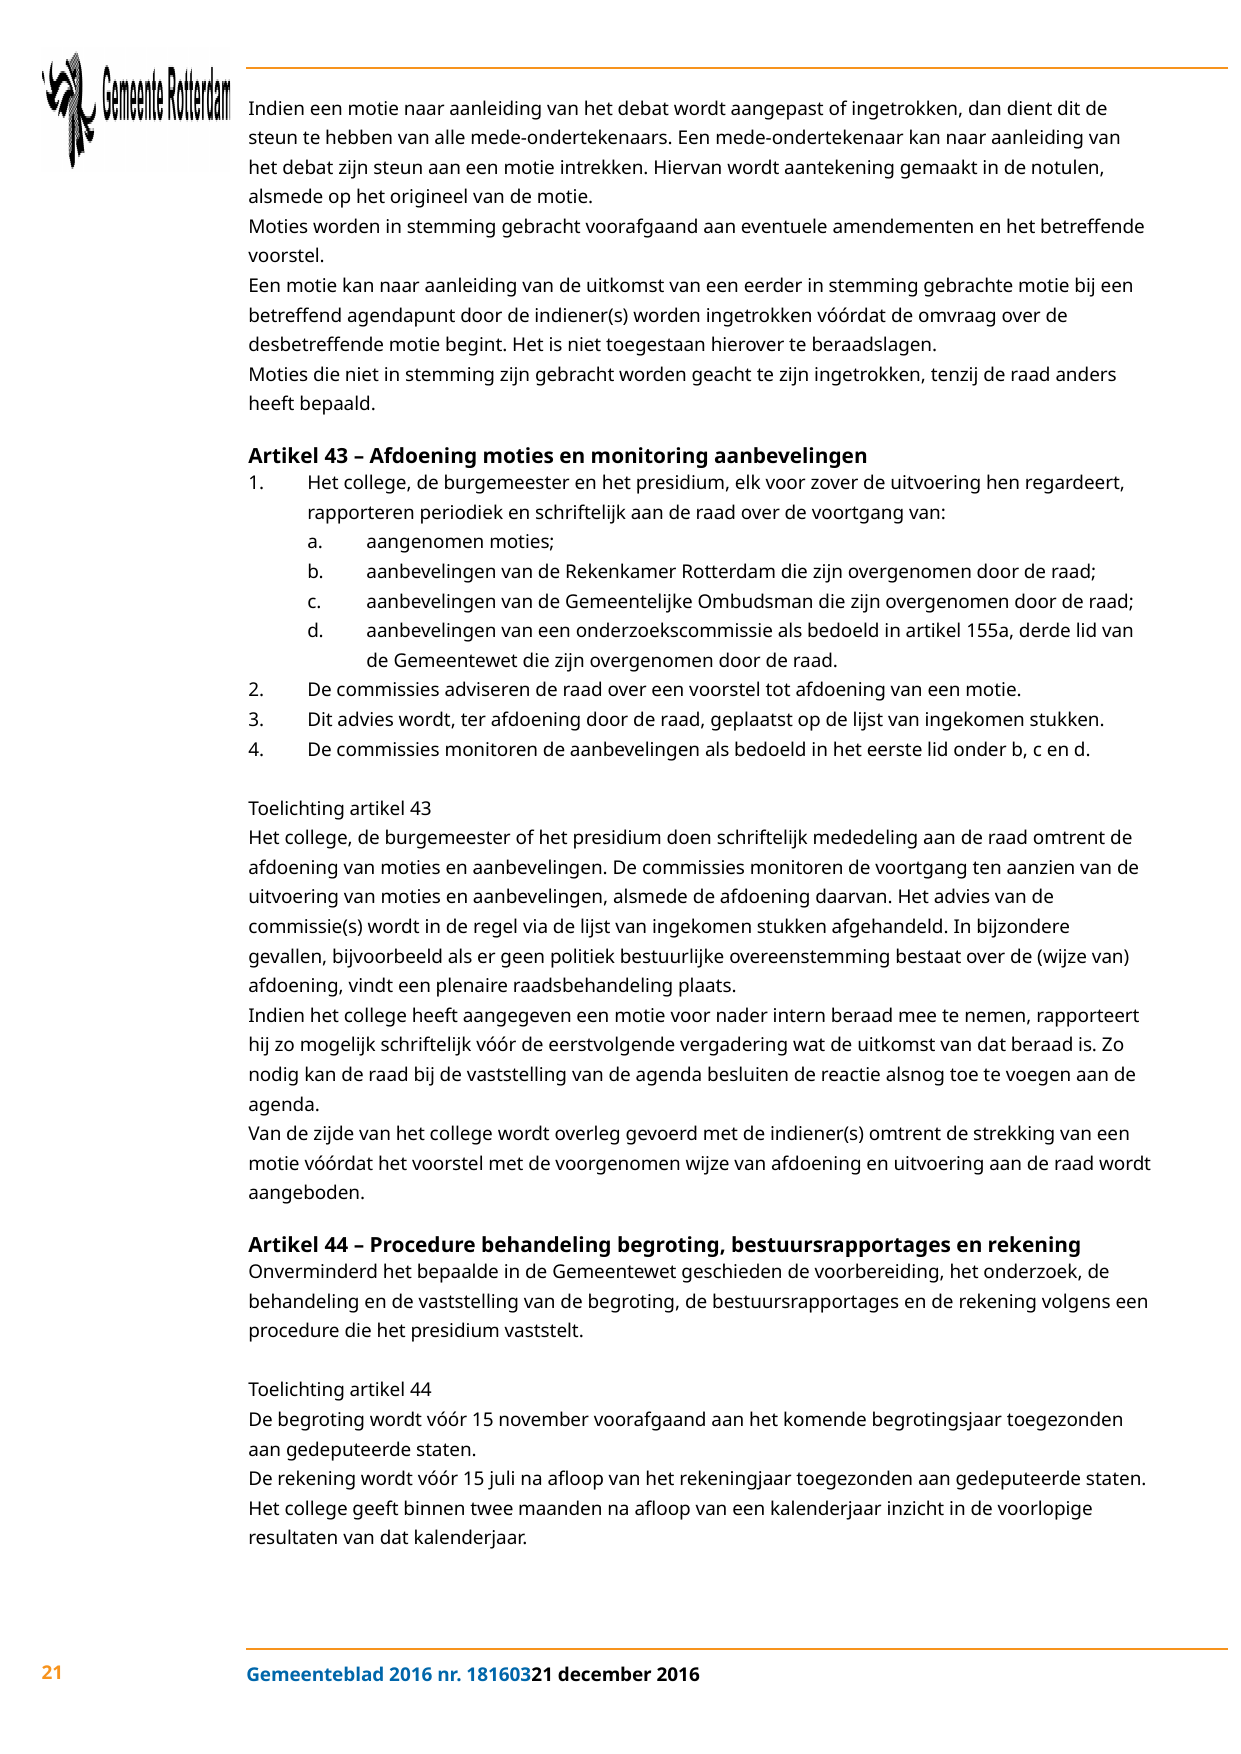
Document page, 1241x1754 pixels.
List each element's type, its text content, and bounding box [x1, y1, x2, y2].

picture [41, 47, 231, 172]
list aangenomen moties; [307, 529, 1152, 554]
text Het college, de burgemeester of het presidium doen schriftelijk mededeling aan de raad omtrent de afdoening van moties en aanbevelingen. De commissies monitoren de voortgang ten aanzien van de uitvoering van moties en aanbevelingen, alsmede de afdoening daarvan. Het advies van de commissie(s) wordt in de regel via de lijst van ingekomen stukken afgehandeld. In bijzondere gevallen, bijvoorbeeld als er geen politiek bestuurlijke overeenstemming bestaat over de (wijze van) afdoening, vindt een plenaire raadsbehandeling plaats. [248, 824, 1152, 998]
text Toelichting artikel 43 [248, 795, 1152, 821]
list aanbevelingen van de Rekenkamer Rotterdam die zijn overgenomen door de raad; [307, 558, 1152, 584]
text De rekening wordt vóór 15 juli na afloop van het rekeningjaar toegezonden aan gedeputeerde staten. [248, 1465, 1152, 1491]
text Artikel 44 – Procedure behandeling begroting, bestuursrapportages en rekening [248, 1230, 1152, 1258]
list Het college, de burgemeester en het presidium, elk voor zover de uitvoering hen regardeert, rapporteren periodiek en schriftelijk aan de raad over de voortgang van: [248, 469, 1152, 525]
text Artikel 43 – Afdoening moties en monitoring aanbevelingen [248, 441, 1152, 469]
list aanbevelingen van de Gemeentelijke Ombudsman die zijn overgenomen door de raad; [307, 588, 1152, 613]
text De begroting wordt vóór 15 november voorafgaand aan het komende begrotingsjaar toegezonden aan gedeputeerde staten. [248, 1406, 1152, 1462]
text Van de zijde van het college wordt overleg gevoerd met de indiener(s) omtrent de strekking van een motie vóórdat het voorstel met de voorgenomen wijze van afdoening en uitvoering aan de raad wordt aangeboden. [248, 1120, 1152, 1205]
list De commissies adviseren de raad over een voorstel tot afdoening van een motie. [248, 677, 1152, 702]
text Onverminderd het bepaalde in de Gemeentewet geschieden de voorbereiding, het onderzoek, de behandeling en de vaststelling van de begroting, de bestuursrapportages en de rekening volgens een procedure die het presidium vaststelt. [248, 1258, 1152, 1343]
text Indien een motie naar aanleiding van het debat wordt aangepast of ingetrokken, dan dient dit de steun te hebben van alle mede-ondertekenaars. Een mede-ondertekenaar kan naar aanleiding van het debat zijn steun aan een motie intrekken. Hiervan wordt aantekening gemaakt in de notulen, alsmede op het origineel van de motie. [248, 95, 1152, 209]
text Moties worden in stemming gebracht voorafgaand aan eventuele amendementen en het betreffende voorstel. [248, 213, 1152, 268]
text Het college geeft binnen twee maanden na afloop van een kalenderjaar inzicht in de voorlopige resultaten van dat kalenderjaar. [248, 1495, 1152, 1550]
list Dit advies wordt, ter afdoening door de raad, geplaatst op de lijst van ingekomen stukken. [248, 706, 1152, 732]
text Toelichting artikel 44 [248, 1377, 1152, 1402]
text Een motie kan naar aanleiding van de uitkomst van een eerder in stemming gebrachte motie bij een betreffend agendapunt door de indiener(s) worden ingetrokken vóórdat de omvraag over de desbetreffende motie begint. Het is niet toegestaan hierover te beraadslagen. [248, 272, 1152, 357]
list aanbevelingen van een onderzoekscommissie als bedoeld in artikel 155a, derde lid van de Gemeentewet die zijn overgenomen door de raad. [307, 617, 1152, 673]
list De commissies monitoren de aanbevelingen als bedoeld in het eerste lid onder b, c en d. [248, 736, 1152, 761]
text Moties die niet in stemming zijn gebracht worden geacht te zijn ingetrokken, tenzij de raad anders heeft bepaald. [248, 361, 1152, 416]
text Indien het college heeft aangegeven een motie voor nader intern beraad mee te nemen, rapporteert hij zo mogelijk schriftelijk vóór de eerstvolgende vergadering wat de uitkomst van dat beraad is. Zo nodig kan de raad bij de vaststelling van de agenda besluiten de reactie alsnog toe te voegen aan de agenda. [248, 1002, 1152, 1116]
